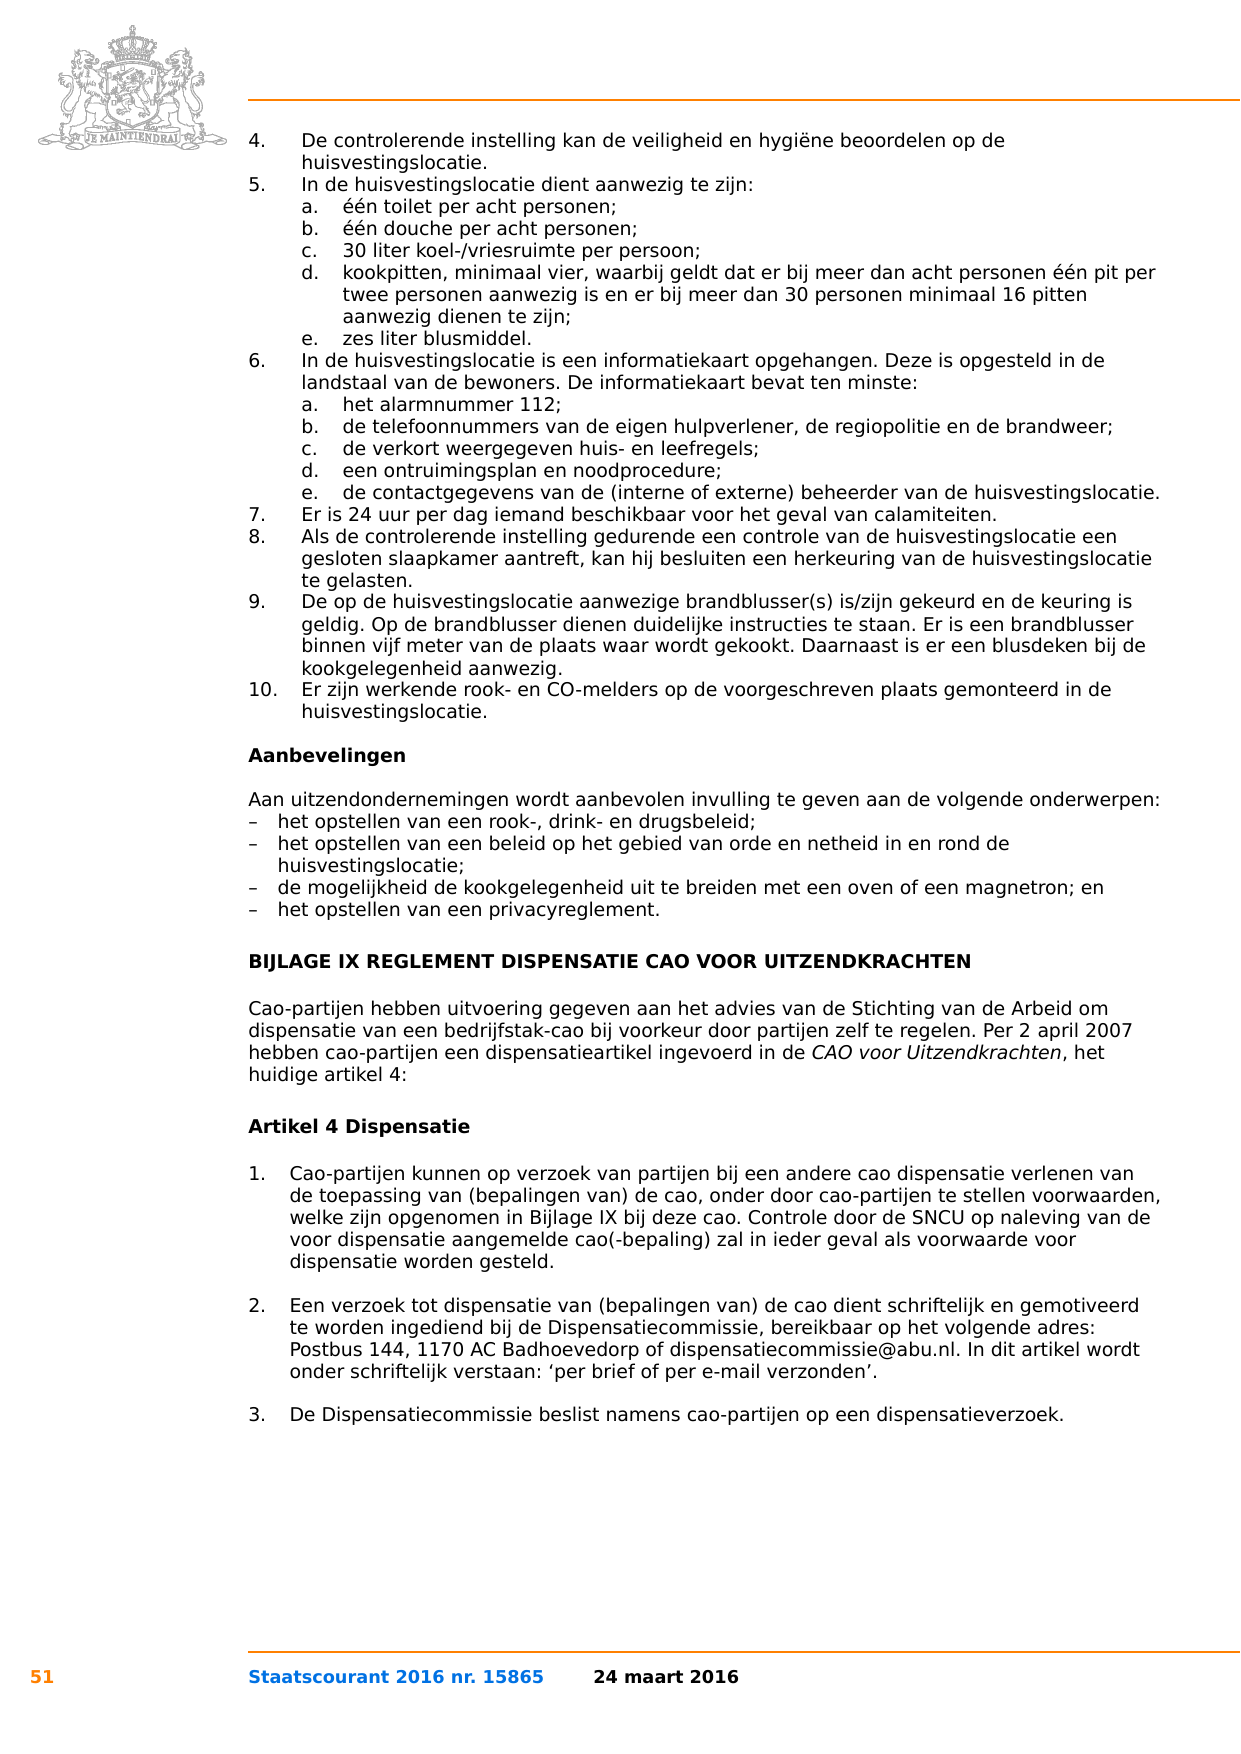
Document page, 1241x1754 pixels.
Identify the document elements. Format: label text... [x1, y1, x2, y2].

text Aan uitzendondernemingen wordt aanbevolen invulling te geven aan de volgende onderwerpen: [248, 789, 1163, 811]
text c. 30 liter koel-/vriesruimte per persoon; [301, 240, 1163, 262]
text e. zes liter blusmiddel. [301, 328, 1163, 350]
text 3. De Dispensatiecommissie beslist namens cao-partijen op een dispensatieverzoek. [248, 1404, 1163, 1426]
text 2. Een verzoek tot dispensatie van (bepalingen van) de cao dient schriftelijk en gemotiveerd te worden ingediend bij de Dispensatiecommissie, bereikbaar op het volgende adres: Postbus 144, 1170 AC Badhoevedorp of dispensatiecommissie@abu.nl. In dit artikel wordt onder schriftelijk verstaan: ‘per brief of per e-mail verzonden’. [248, 1294, 1163, 1382]
text a. het alarmnummer 112; [301, 394, 1163, 416]
text b. de telefoonnummers van de eigen hulpverlener, de regiopolitie en de brandweer; [301, 416, 1163, 438]
text 1. Cao-partijen kunnen op verzoek van partijen bij een andere cao dispensatie verlenen van de toepassing van (bepalingen van) de cao, onder door cao-partijen te stellen voorwaarden, welke zijn opgenomen in Bijlage IX bij deze cao. Controle door de SNCU op naleving van de voor dispensatie aangemelde cao(-bepaling) zal in ieder geval als voorwaarde voor dispensatie worden gesteld. [248, 1163, 1163, 1273]
text – het opstellen van een rook-, drink- en drugsbeleid; [248, 811, 1163, 833]
text a. één toilet per acht personen; [301, 196, 1163, 218]
text c. de verkort weergegeven huis- en leefregels; [301, 438, 1163, 459]
text 4. De controlerende instelling kan de veiligheid en hygiëne beoordelen op de huisvestingslocatie. [248, 130, 1163, 174]
subtitle BIJLAGE IX REGLEMENT DISPENSATIE CAO VOOR UITZENDKRACHTEN [248, 951, 1163, 973]
text b. één douche per acht personen; [301, 218, 1163, 240]
text 7. Er is 24 uur per dag iemand beschikbaar voor het geval van calamiteiten. [248, 503, 1163, 526]
text – het opstellen van een privacyreglement. [248, 899, 1163, 921]
text 6. In de huisvestingslocatie is een informatiekaart opgehangen. Deze is opgesteld in de landstaal van de bewoners. De informatiekaart bevat ten minste: [248, 350, 1163, 394]
text – het opstellen van een beleid op het gebied van orde en netheid in en rond de huisvestingslocatie; [248, 833, 1163, 877]
text 5. In de huisvestingslocatie dient aanwezig te zijn: [248, 174, 1163, 196]
text d. kookpitten, minimaal vier, waarbij geldt dat er bij meer dan acht personen één pit per twee personen aanwezig is en er bij meer dan 30 personen minimaal 16 pitten aanwezig dienen te zijn; [301, 262, 1163, 328]
picture [38, 25, 227, 150]
text d. een ontruimingsplan en noodprocedure; [301, 459, 1163, 482]
text 9. De op de huisvestingslocatie aanwezige brandblusser(s) is/zijn gekeurd en de keuring is geldig. Op de brandblusser dienen duidelijke instructies te staan. Er is een brandblusser binnen vijf meter van de plaats waar wordt gekookt. Daarnaast is er een blusdeken bij de kookgelegenheid aanwezig. [248, 591, 1163, 679]
text 10. Er zijn werkende rook- en CO-melders op de voorgeschreven plaats gemonteerd in de huisvestingslocatie. [248, 679, 1163, 723]
text Cao-partijen hebben uitvoering gegeven aan het advies van de Stichting van de Arbeid om dispensatie van een bedrijfstak-cao bij voorkeur door partijen zelf te regelen. Per 2 april 2007 hebben cao-partijen een dispensatieartikel ingevoerd in de CAO voor Uitzendkrachten, het huidige artikel 4: [248, 998, 1163, 1086]
text 8. Als de controlerende instelling gedurende een controle van de huisvestingslocatie een gesloten slaapkamer aantreft, kan hij besluiten een herkeuring van de huisvestingslocatie te gelasten. [248, 526, 1163, 591]
text e. de contactgegevens van de (interne of externe) beheerder van de huisvestingslocatie. [301, 482, 1163, 503]
subtitle Artikel 4 Dispensatie [248, 1116, 1163, 1138]
subtitle Aanbevelingen [248, 745, 1163, 767]
text – de mogelijkheid de kookgelegenheid uit te breiden met een oven of een magnetron; en [248, 877, 1163, 899]
